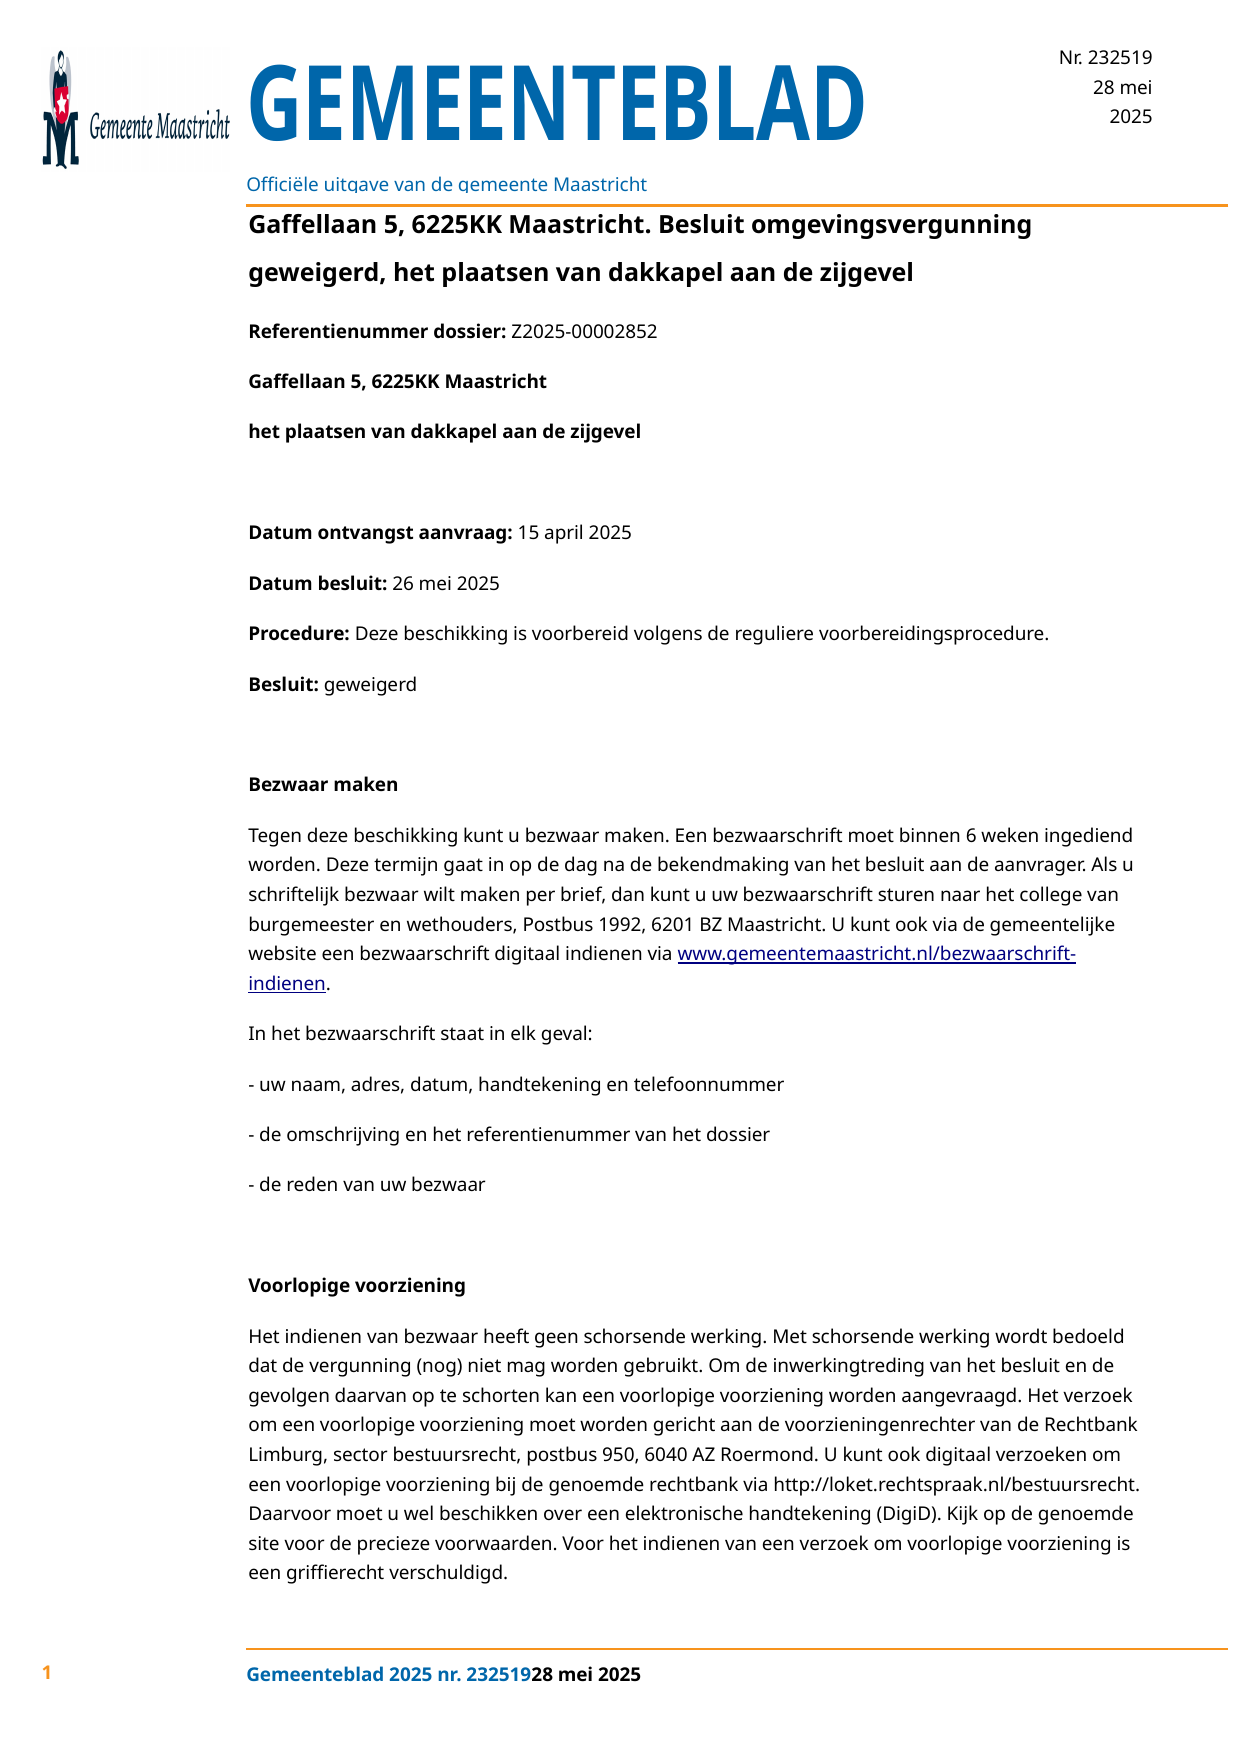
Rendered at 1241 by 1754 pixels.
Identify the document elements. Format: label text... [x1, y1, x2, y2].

text - de reden van uw bezwaar [248, 1172, 1152, 1197]
text Gaffellaan 5, 6225KK Maastricht. Besluit omgevingsvergunning geweigerd, het plaatsen van dakkapel aan de zijgevel [248, 207, 1152, 288]
text Procedure: Deze beschikking is voorbereid volgens de reguliere voorbereidingsprocedure. [248, 620, 1152, 646]
text Referentienummer dossier: Z2025-00002852 [248, 318, 1152, 344]
text Besluit: geweigerd [248, 671, 1152, 697]
text - de omschrijving en het referentienummer van het dossier [248, 1121, 1152, 1147]
text Gaffellaan 5, 6225KK Maastricht [248, 368, 1152, 394]
text Datum ontvangst aanvraag: 15 april 2025 [248, 519, 1152, 545]
text Het indienen van bezwaar heeft geen schorsende werking. Met schorsende werking wordt bedoeld dat de vergunning (nog) niet mag worden gebruikt. Om de inwerkingtreding van het besluit en de gevolgen daarvan op te schorten kan een voorlopige voorziening worden aangevraagd. Het verzoek om een voorlopige voorziening moet worden gericht aan de voorzieningenrechter van de Rechtbank Limburg, sector bestuursrecht, postbus 950, 6040 AZ Roermond. U kunt ook digitaal verzoeken om een voorlopige voorziening bij de genoemde rechtbank via http://loket.rechtspraak.nl/bestuursrecht. Daarvoor moet u wel beschikken over een elektronische handtekening (DigiD). Kijk op de genoemde site voor de precieze voorwaarden. Voor het indienen van een verzoek om voorlopige voorziening is een griffierecht verschuldigd. [248, 1323, 1152, 1585]
text Bezwaar maken [248, 772, 1152, 797]
text - uw naam, adres, datum, handtekening en telefoonnummer [248, 1071, 1152, 1097]
picture [41, 47, 231, 172]
text Tegen deze beschikking kunt u bezwaar maken. Een bezwaarschrift moet binnen 6 weken ingediend worden. Deze termijn gaat in op de dag na de bekendmaking van het besluit aan de aanvrager. Als u schriftelijk bezwaar wilt maken per brief, dan kunt u uw bezwaarschrift sturen naar het college van burgemeester en wethouders, Postbus 1992, 6201 BZ Maastricht. U kunt ook via de gemeentelijke website een bezwaarschrift digitaal indienen via www.gemeentemaastricht.nl/bezwaarschrift-indienen. [248, 822, 1152, 996]
text het plaatsen van dakkapel aan de zijgevel [248, 419, 1152, 444]
text Voorlopige voorziening [248, 1272, 1152, 1298]
text In het bezwaarschrift staat in elk geval: [248, 1020, 1152, 1046]
text Datum besluit: 26 mei 2025 [248, 570, 1152, 596]
